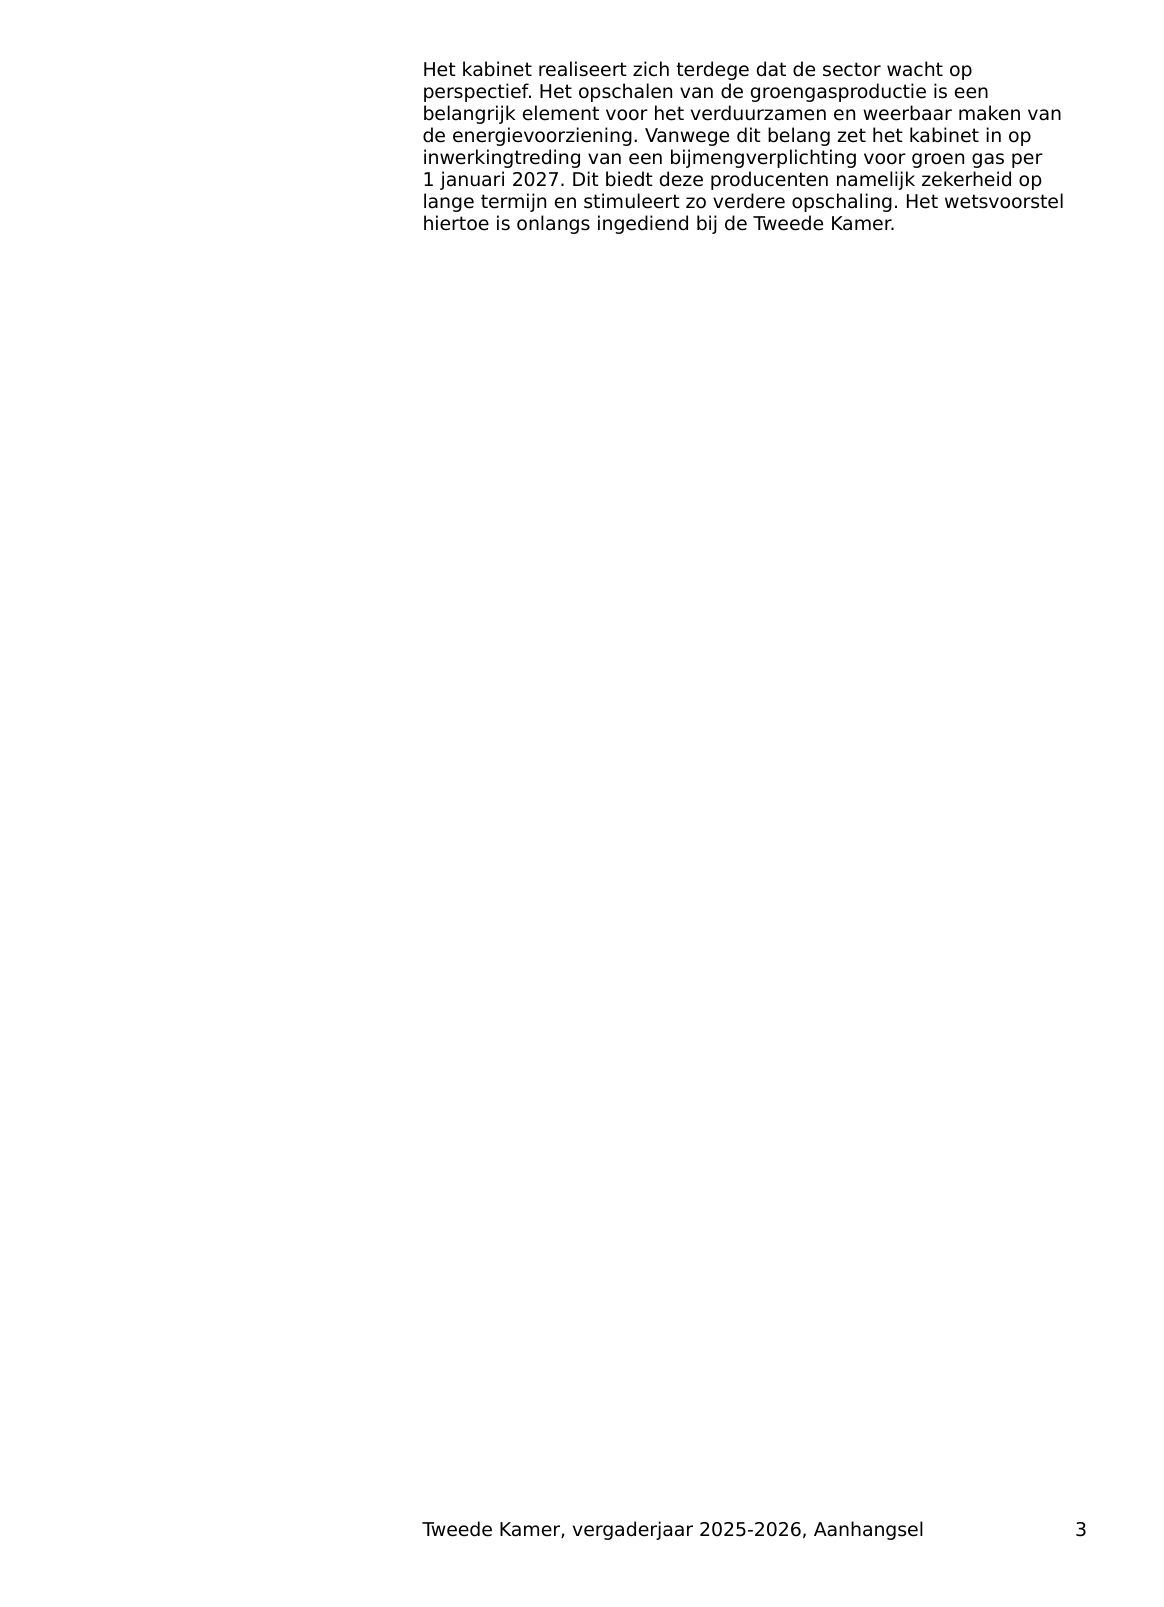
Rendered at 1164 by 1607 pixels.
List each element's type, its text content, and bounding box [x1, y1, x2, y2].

text Het kabinet realiseert zich terdege dat de sector wacht op perspectief. Het opschalen van de groengasproductie is een belangrijk element voor het verduurzamen en weerbaar maken van de energievoorziening. Vanwege dit belang zet het kabinet in op inwerkingtreding van een bijmengverplichting voor groen gas per 1 januari 2027. Dit biedt deze producenten namelijk zekerheid op lange termijn en stimuleert zo verdere opschaling. Het wetsvoorstel hiertoe is onlangs ingediend bij de Tweede Kamer. [422, 59, 1087, 235]
